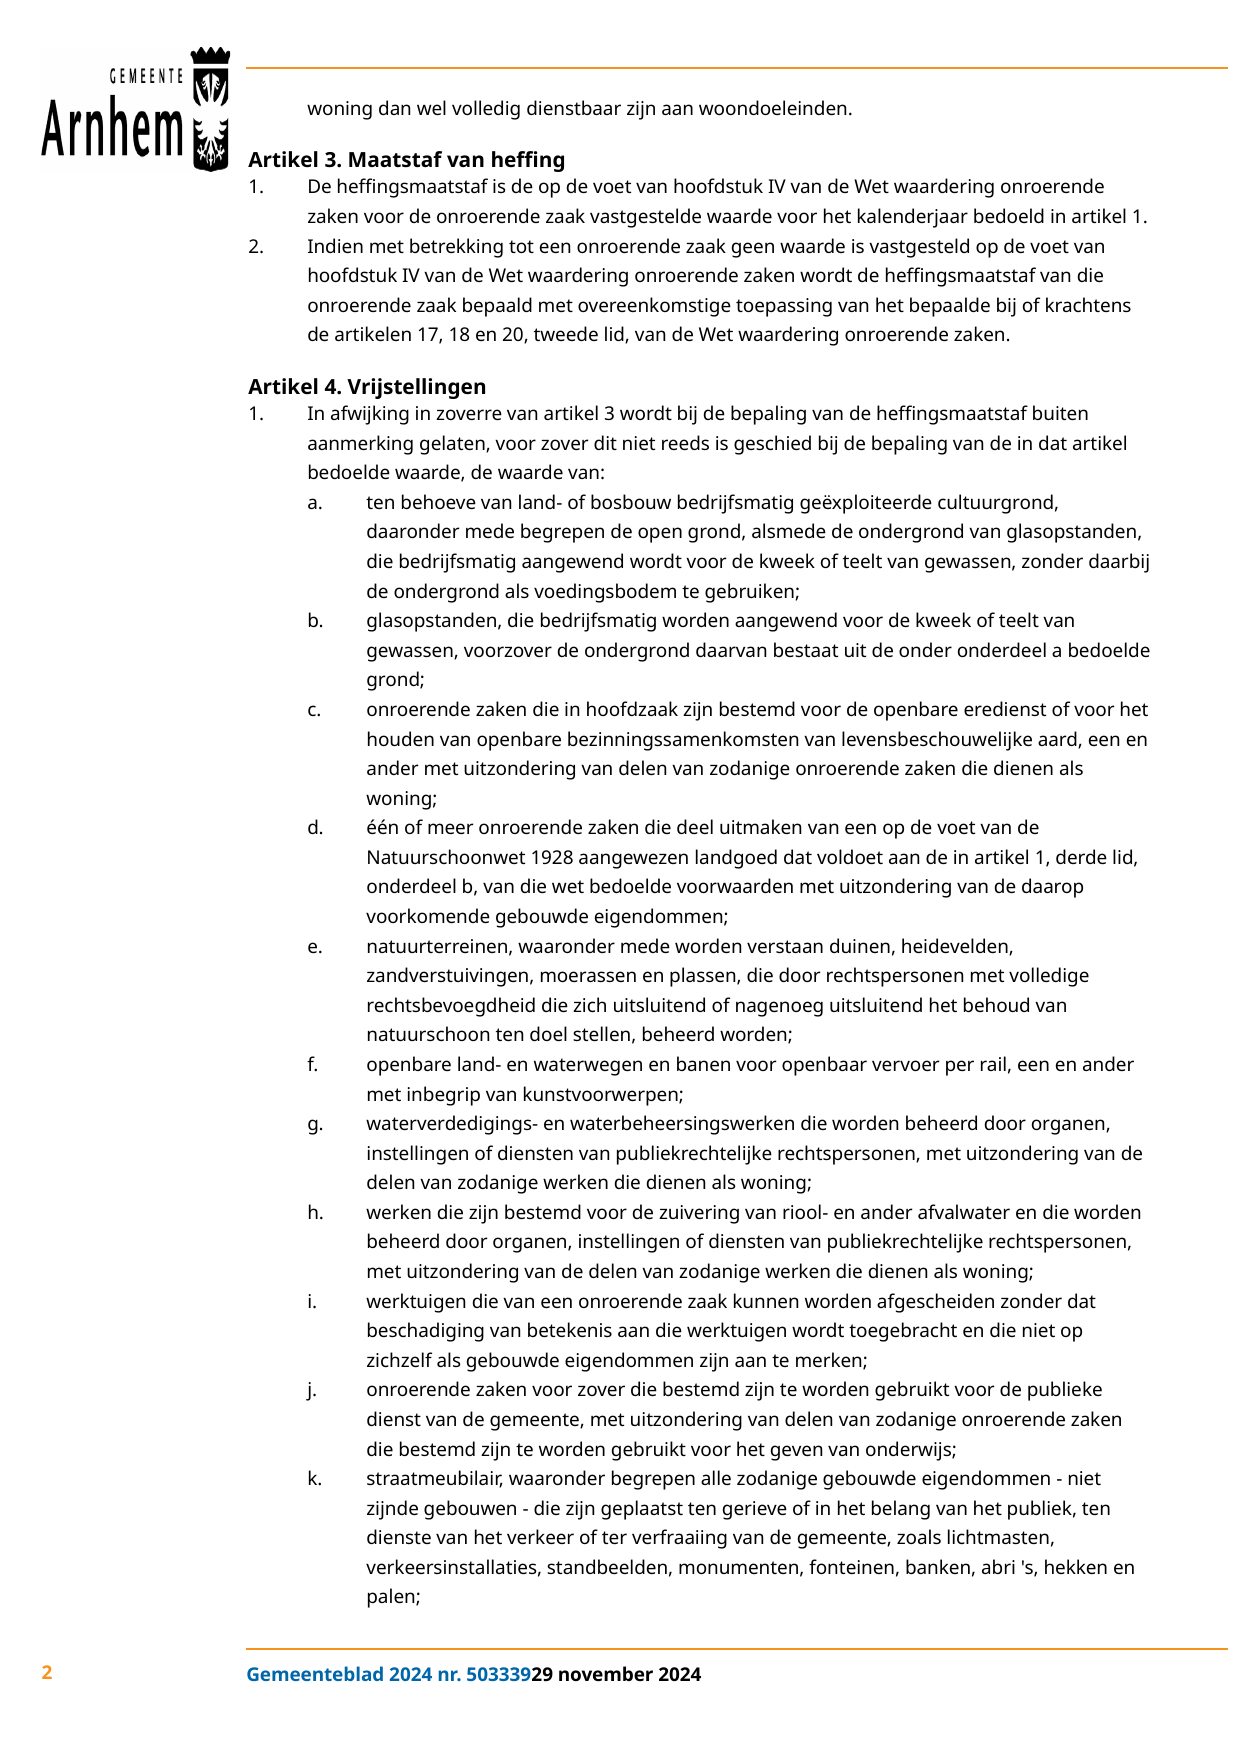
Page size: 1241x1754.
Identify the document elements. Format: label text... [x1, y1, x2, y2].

text Artikel 3. Maatstaf van heffing [248, 145, 1152, 174]
list waterverdedigings- en waterbeheersingswerken die worden beheerd door organen, instellingen of diensten van publiekrechtelijke rechtspersonen, met uitzondering van de delen van zodanige werken die dienen als woning; [307, 1110, 1152, 1195]
list woning dan wel volledig dienstbaar zijn aan woondoeleinden. [248, 95, 1152, 121]
list natuurterreinen, waaronder mede worden verstaan duinen, heidevelden, zandverstuivingen, moerassen en plassen, die door rechtspersonen met volledige rechtsbevoegdheid die zich uitsluitend of nagenoeg uitsluitend het behoud van natuurschoon ten doel stellen, beheerd worden; [307, 933, 1152, 1047]
list werken die zijn bestemd voor de zuivering van riool- en ander afvalwater en die worden beheerd door organen, instellingen of diensten van publiekrechtelijke rechtspersonen, met uitzondering van de delen van zodanige werken die dienen als woning; [307, 1199, 1152, 1284]
list één of meer onroerende zaken die deel uitmaken van een op de voet van de Natuurschoonwet 1928 aangewezen landgoed dat voldoet aan de in artikel 1, derde lid, onderdeel b, van die wet bedoelde voorwaarden met uitzondering van de daarop voorkomende gebouwde eigendommen; [307, 814, 1152, 929]
list In afwijking in zoverre van artikel 3 wordt bij de bepaling van de heffingsmaatstaf buiten aanmerking gelaten, voor zover dit niet reeds is geschied bij de bepaling van de in dat artikel bedoelde waarde, de waarde van: [248, 400, 1152, 485]
list De heffingsmaatstaf is de op de voet van hoofdstuk IV van de Wet waardering onroerende zaken voor de onroerende zaak vastgestelde waarde voor het kalenderjaar bedoeld in artikel 1. [248, 174, 1152, 229]
list onroerende zaken voor zover die bestemd zijn te worden gebruikt voor de publieke dienst van de gemeente, met uitzondering van delen van zodanige onroerende zaken die bestemd zijn te worden gebruikt voor het geven van onderwijs; [307, 1377, 1152, 1462]
list werktuigen die van een onroerende zaak kunnen worden afgescheiden zonder dat beschadiging van betekenis aan die werktuigen wordt toegebracht en die niet op zichzelf als gebouwde eigendommen zijn aan te merken; [307, 1288, 1152, 1373]
list openbare land- en waterwegen en banen voor openbaar vervoer per rail, een en ander met inbegrip van kunstvoorwerpen; [307, 1051, 1152, 1107]
list glasopstanden, die bedrijfsmatig worden aangewend voor de kweek of teelt van gewassen, voorzover de ondergrond daarvan bestaat uit de onder onderdeel a bedoelde grond; [307, 607, 1152, 692]
list straatmeubilair, waaronder begrepen alle zodanige gebouwde eigendommen - niet zijnde gebouwen - die zijn geplaatst ten gerieve of in het belang van het publiek, ten dienste van het verkeer of ter verfraaiing van de gemeente, zoals lichtmasten, verkeersinstallaties, standbeelden, monumenten, fonteinen, banken, abri 's, hekken en palen; [307, 1465, 1152, 1609]
list ten behoeve van land- of bosbouw bedrijfsmatig geëxploiteerde cultuurgrond, daaronder mede begrepen de open grond, alsmede de ondergrond van glasopstanden, die bedrijfsmatig aangewend wordt voor de kweek of teelt van gewassen, zonder daarbij de ondergrond als voedingsbodem te gebruiken; [307, 489, 1152, 604]
picture [41, 47, 231, 172]
list Indien met betrekking tot een onroerende zaak geen waarde is vastgesteld op de voet van hoofdstuk IV van de Wet waardering onroerende zaken wordt de heffingsmaatstaf van die onroerende zaak bepaald met overeenkomstige toepassing van het bepaalde bij of krachtens de artikelen 17, 18 en 20, tweede lid, van de Wet waardering onroerende zaken. [248, 233, 1152, 347]
list onroerende zaken die in hoofdzaak zijn bestemd voor de openbare eredienst of voor het houden van openbare bezinningssamenkomsten van levensbeschouwelijke aard, een en ander met uitzondering van delen van zodanige onroerende zaken die dienen als woning; [307, 696, 1152, 811]
text Artikel 4. Vrijstellingen [248, 372, 1152, 400]
